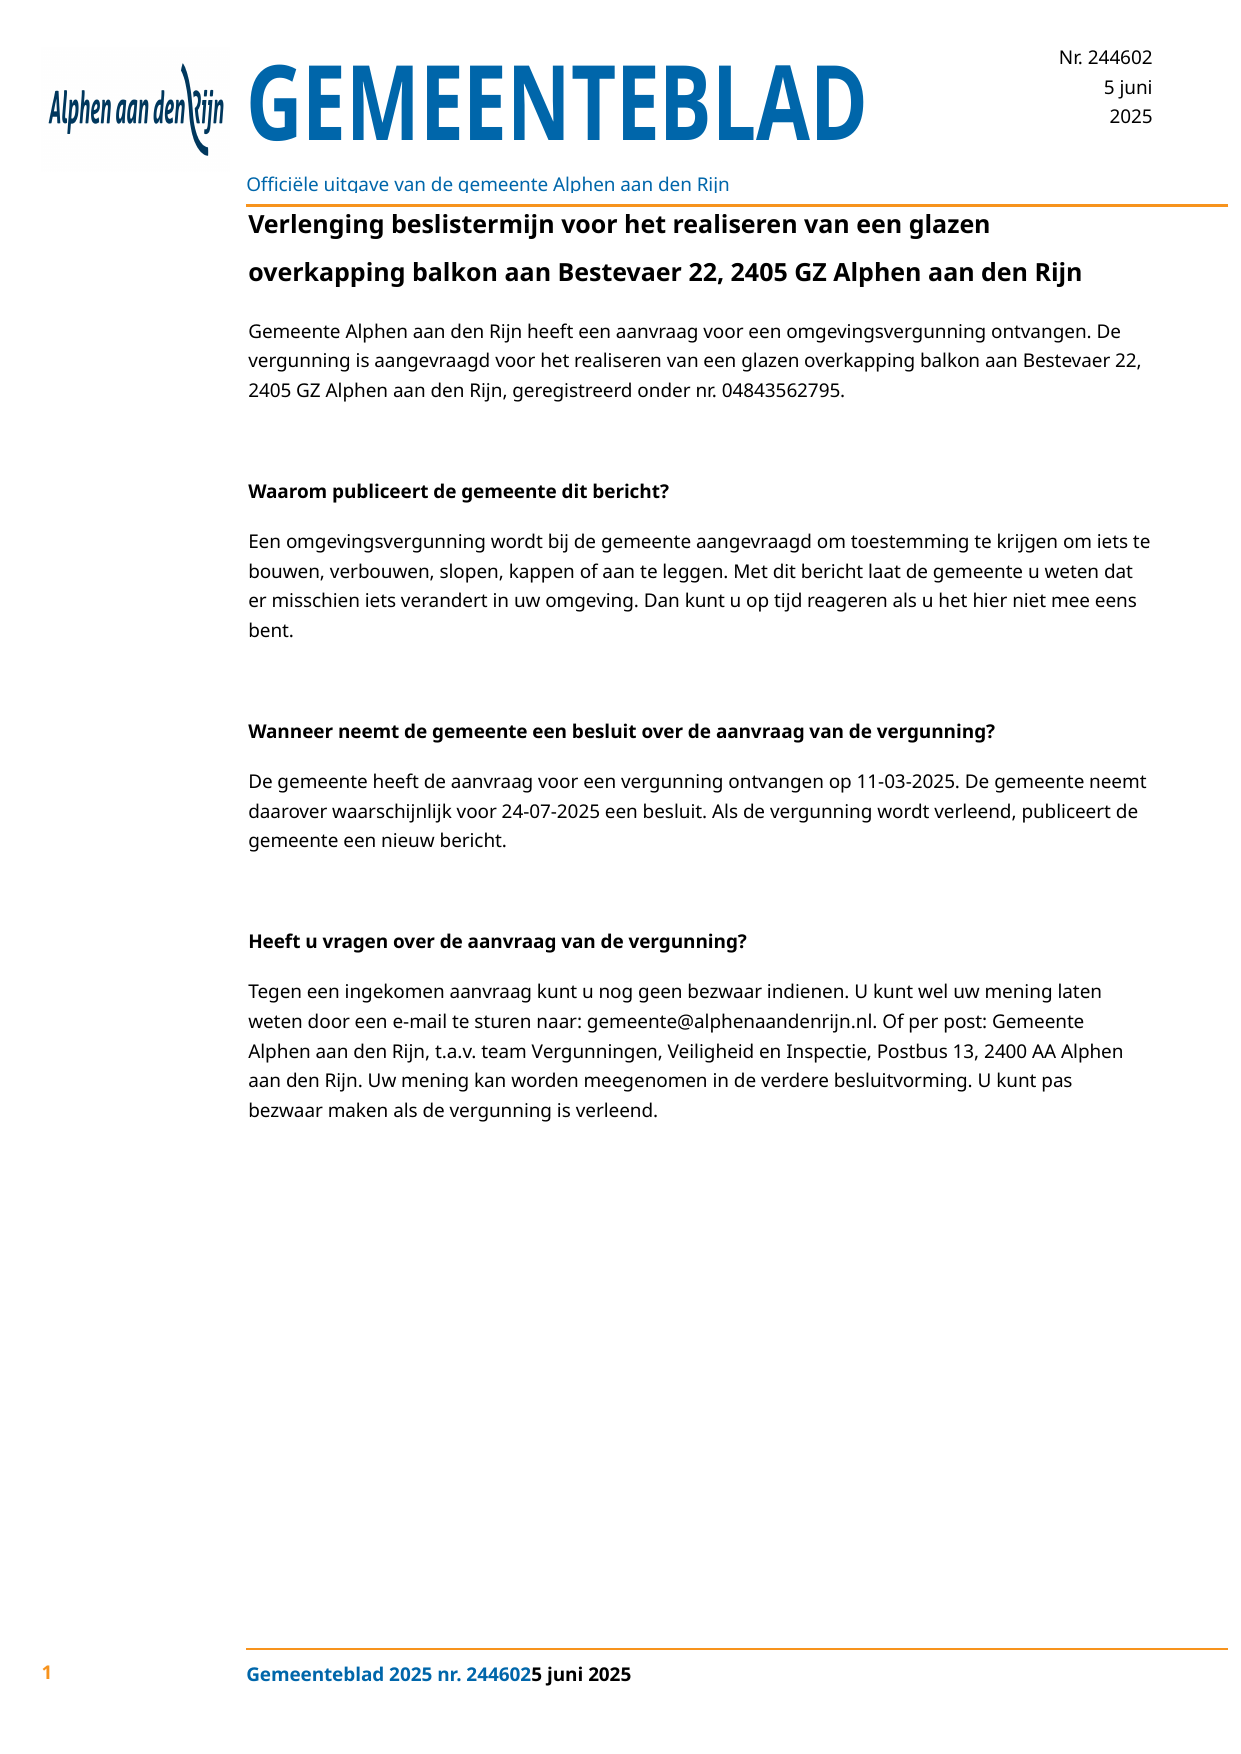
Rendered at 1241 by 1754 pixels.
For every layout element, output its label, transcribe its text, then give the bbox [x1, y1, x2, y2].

text Waarom publiceert de gemeente dit bericht? [248, 478, 1152, 504]
text Een omgevingsvergunning wordt bij de gemeente aangevraagd om toestemming te krijgen om iets te bouwen, verbouwen, slopen, kappen of aan te leggen. Met dit bericht laat de gemeente u weten dat er misschien iets verandert in uw omgeving. Dan kunt u op tijd reageren als u het hier niet mee eens bent. [248, 528, 1152, 643]
picture [41, 47, 231, 172]
text Verlenging beslistermijn voor het realiseren van een glazen overkapping balkon aan Bestevaer 22, 2405 GZ Alphen aan den Rijn [248, 207, 1152, 288]
text De gemeente heeft de aanvraag voor een vergunning ontvangen op 11-03-2025. De gemeente neemt daarover waarschijnlijk voor 24-07-2025 een besluit. Als de vergunning wordt verleend, publiceert de gemeente een nieuw bericht. [248, 768, 1152, 853]
text Heeft u vragen over de aanvraag van de vergunning? [248, 928, 1152, 954]
text Gemeente Alphen aan den Rijn heeft een aanvraag voor een omgevingsvergunning ontvangen. De vergunning is aangevraagd voor het realiseren van een glazen overkapping balkon aan Bestevaer 22, 2405 GZ Alphen aan den Rijn, geregistreerd onder nr. 04843562795. [248, 318, 1152, 403]
text Wanneer neemt de gemeente een besluit over de aanvraag van de vergunning? [248, 718, 1152, 744]
text Tegen een ingekomen aanvraag kunt u nog geen bezwaar indienen. U kunt wel uw mening laten weten door een e-mail te sturen naar: gemeente@alphenaandenrijn.nl. Of per post: Gemeente Alphen aan den Rijn, t.a.v. team Vergunningen, Veiligheid en Inspectie, Postbus 13, 2400 AA Alphen aan den Rijn. Uw mening kan worden meegenomen in de verdere besluitvorming. U kunt pas bezwaar maken als de vergunning is verleend. [248, 979, 1152, 1123]
